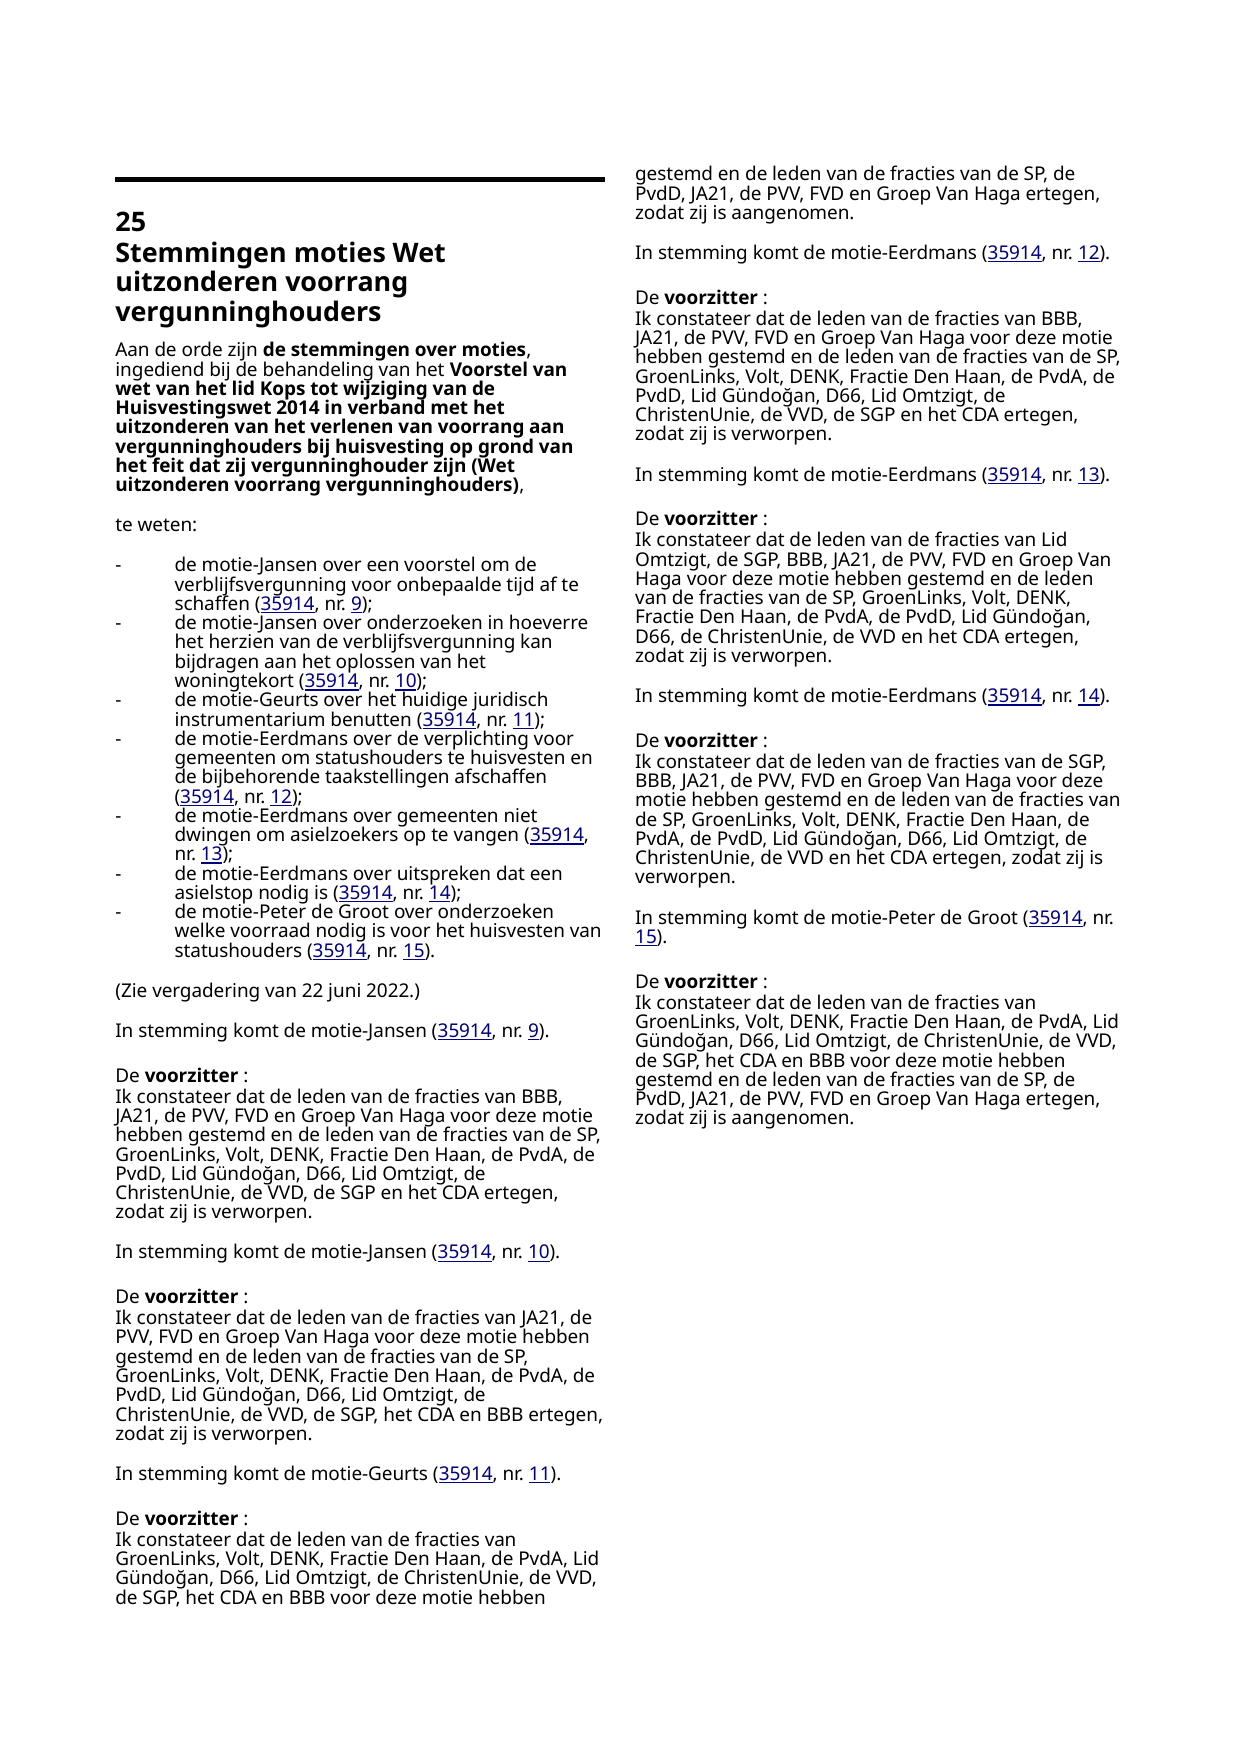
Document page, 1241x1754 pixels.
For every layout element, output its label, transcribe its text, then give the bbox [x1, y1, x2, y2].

text Ik constateer dat de leden van de fracties van Lid Omtzigt, de SGP, BBB, JA21, de PVV, FVD en Groep Van Haga voor deze motie hebben gestemd en de leden van de fracties van de SP, GroenLinks, Volt, DENK, Fractie Den Haan, de PvdA, de PvdD, Lid Gündoğan, D66, de ChristenUnie, de VVD en het CDA ertegen, zodat zij is verworpen. [635, 531, 1125, 666]
text Stemmingen moties Wet uitzonderen voorrang vergunninghouders [115, 239, 605, 341]
text De voorzitter : [635, 506, 1125, 531]
text De voorzitter : [635, 968, 1125, 994]
text De voorzitter : [635, 727, 1125, 753]
list de motie-Geurts over het huidige juridisch instrumentarium benutten (35914, nr. 11); [115, 691, 605, 730]
text In stemming komt de motie-Peter de Groot (35914, nr. 15). [635, 909, 1125, 947]
text 25 [115, 203, 605, 239]
text Aan de orde zijn de stemmingen over moties, ingediend bij de behandeling van het Voorstel van wet van het lid Kops tot wijziging van de Huisvestingswet 2014 in verband met het uitzonderen van het verlenen van voorrang aan vergunninghouders bij huisvesting op grond van het feit dat zij vergunninghouder zijn (Wet uitzonderen voorrang vergunninghouders), [115, 341, 605, 496]
text (Zie vergadering van 22 juni 2022.) [115, 982, 605, 1001]
text Ik constateer dat de leden van de fracties van GroenLinks, Volt, DENK, Fractie Den Haan, de PvdA, Lid Gündoğan, D66, Lid Omtzigt, de ChristenUnie, de VVD, de SGP, het CDA en BBB voor deze motie hebben [115, 1531, 605, 1608]
text Ik constateer dat de leden van de fracties van de SGP, BBB, JA21, de PVV, FVD en Groep Van Haga voor deze motie hebben gestemd en de leden van de fracties van de SP, GroenLinks, Volt, DENK, Fractie Den Haan, de PvdA, de PvdD, Lid Gündoğan, D66, Lid Omtzigt, de ChristenUnie, de VVD en het CDA ertegen, zodat zij is verworpen. [635, 753, 1125, 888]
list de motie-Eerdmans over uitspreken dat een asielstop nodig is (35914, nr. 14); [115, 865, 605, 903]
text De voorzitter : [115, 1062, 605, 1088]
list de motie-Jansen over onderzoeken in hoeverre het herzien van de verblijfsvergunning kan bijdragen aan het oplossen van het woningtekort (35914, nr. 10); [115, 614, 605, 691]
text De voorzitter : [635, 284, 1125, 310]
text In stemming komt de motie-Eerdmans (35914, nr. 14). [635, 687, 1125, 706]
text De voorzitter : [115, 1505, 605, 1531]
text Ik constateer dat de leden van de fracties van BBB, JA21, de PVV, FVD en Groep Van Haga voor deze motie hebben gestemd en de leden van de fracties van de SP, GroenLinks, Volt, DENK, Fractie Den Haan, de PvdA, de PvdD, Lid Gündoğan, D66, Lid Omtzigt, de ChristenUnie, de VVD, de SGP en het CDA ertegen, zodat zij is verworpen. [115, 1088, 605, 1223]
text In stemming komt de motie-Eerdmans (35914, nr. 12). [635, 244, 1125, 263]
text Ik constateer dat de leden van de fracties van JA21, de PVV, FVD en Groep Van Haga voor deze motie hebben gestemd en de leden van de fracties van de SP, GroenLinks, Volt, DENK, Fractie Den Haan, de PvdA, de PvdD, Lid Gündoğan, D66, Lid Omtzigt, de ChristenUnie, de VVD, de SGP, het CDA en BBB ertegen, zodat zij is verworpen. [115, 1309, 605, 1444]
list de motie-Jansen over een voorstel om de verblijfsvergunning voor onbepaalde tijd af te schaffen (35914, nr. 9); [115, 556, 605, 614]
text te weten: [115, 516, 605, 536]
text In stemming komt de motie-Jansen (35914, nr. 10). [115, 1243, 605, 1263]
text De voorzitter : [115, 1283, 605, 1309]
text Ik constateer dat de leden van de fracties van GroenLinks, Volt, DENK, Fractie Den Haan, de PvdA, Lid Gündoğan, D66, Lid Omtzigt, de ChristenUnie, de VVD, de SGP, het CDA en BBB voor deze motie hebben gestemd en de leden van de fracties van de SP, de PvdD, JA21, de PVV, FVD en Groep Van Haga ertegen, zodat zij is aangenomen. [635, 994, 1125, 1129]
text In stemming komt de motie-Eerdmans (35914, nr. 13). [635, 466, 1125, 485]
text In stemming komt de motie-Geurts (35914, nr. 11). [115, 1465, 605, 1484]
text gestemd en de leden van de fracties van de SP, de PvdD, JA21, de PVV, FVD en Groep Van Haga ertegen, zodat zij is aangenomen. [635, 165, 1125, 223]
text In stemming komt de motie-Jansen (35914, nr. 9). [115, 1022, 605, 1041]
text Ik constateer dat de leden van de fracties van BBB, JA21, de PVV, FVD en Groep Van Haga voor deze motie hebben gestemd en de leden van de fracties van de SP, GroenLinks, Volt, DENK, Fractie Den Haan, de PvdA, de PvdD, Lid Gündoğan, D66, Lid Omtzigt, de ChristenUnie, de VVD, de SGP en het CDA ertegen, zodat zij is verworpen. [635, 310, 1125, 445]
list de motie-Eerdmans over de verplichting voor gemeenten om statushouders te huisvesten en de bijbehorende taakstellingen afschaffen (35914, nr. 12); [115, 730, 605, 807]
list de motie-Peter de Groot over onderzoeken welke voorraad nodig is voor het huisvesten van statushouders (35914, nr. 15). [115, 903, 605, 961]
list de motie-Eerdmans over gemeenten niet dwingen om asielzoekers op te vangen (35914, nr. 13); [115, 807, 605, 865]
